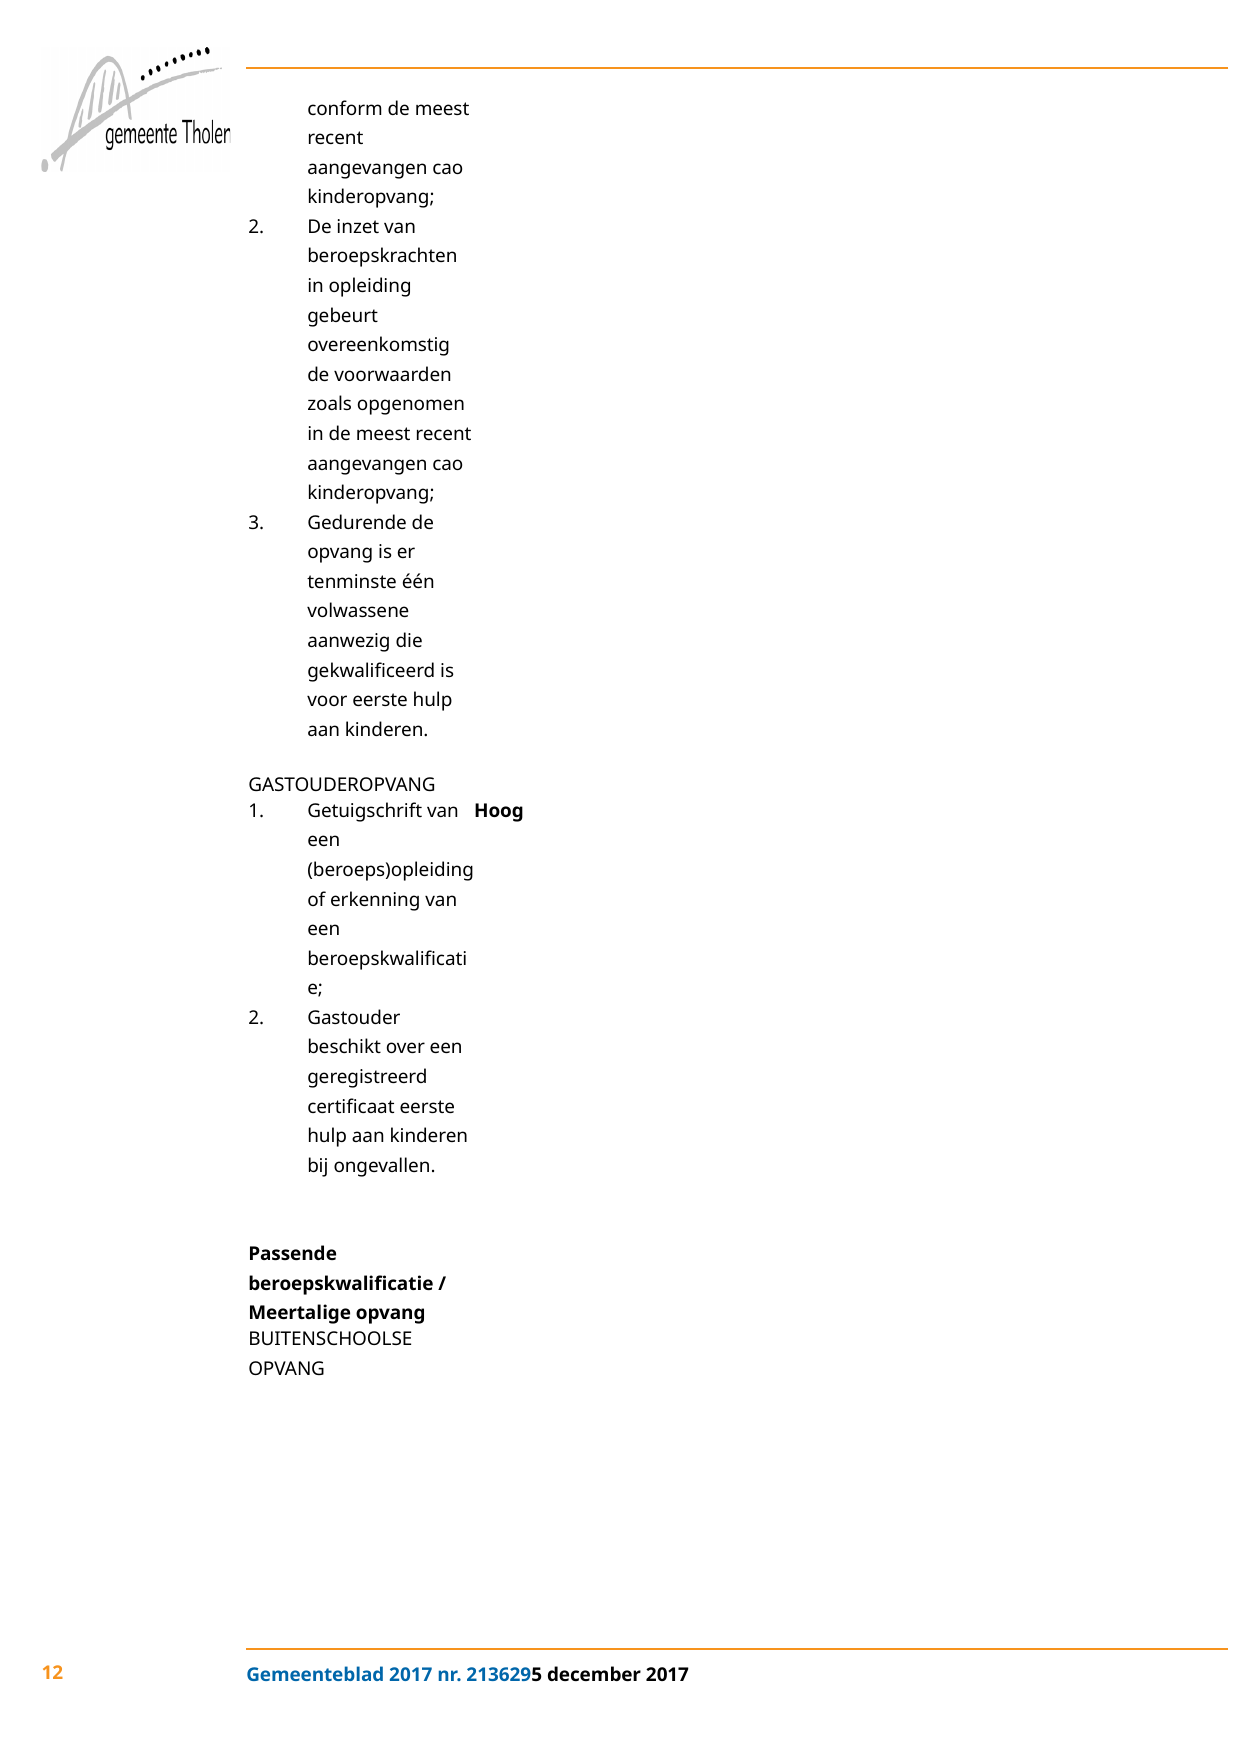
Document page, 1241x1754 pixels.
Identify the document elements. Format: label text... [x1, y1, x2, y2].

table_cell Hoog [474, 797, 700, 1207]
table_cell Getuigschrift van een (beroeps)opleiding of erkenning van een beroepskwalificatie; Gastouder beschikt over een geregistreerd certificaat eerste hulp aan kinderen bij ongevallen. [248, 797, 474, 1207]
table_cell [700, 797, 926, 1207]
table_header [474, 1240, 700, 1325]
table_cell [926, 95, 1152, 771]
table_cell [474, 1325, 700, 1381]
table_header Passende beroepskwalificatie / Meertalige opvang [248, 1240, 474, 1325]
table_cell GASTOUDEROPVANG [248, 771, 474, 797]
table_cell [474, 95, 700, 771]
table_cell conform de meest recent aangevangen cao kinderopvang; De inzet van beroepskrachten in opleiding gebeurt overeenkomstig de voorwaarden zoals opgenomen in de meest recent aangevangen cao kinderopvang; Gedurende de opvang is er tenminste één volwassene aanwezig die gekwalificeerd is voor eerste hulp aan kinderen. [248, 95, 474, 771]
picture [41, 47, 231, 172]
table_cell [700, 95, 926, 771]
table_cell [926, 797, 1152, 1207]
table_cell [474, 771, 700, 797]
table_cell BUITENSCHOOLSE OPVANG [248, 1325, 474, 1381]
